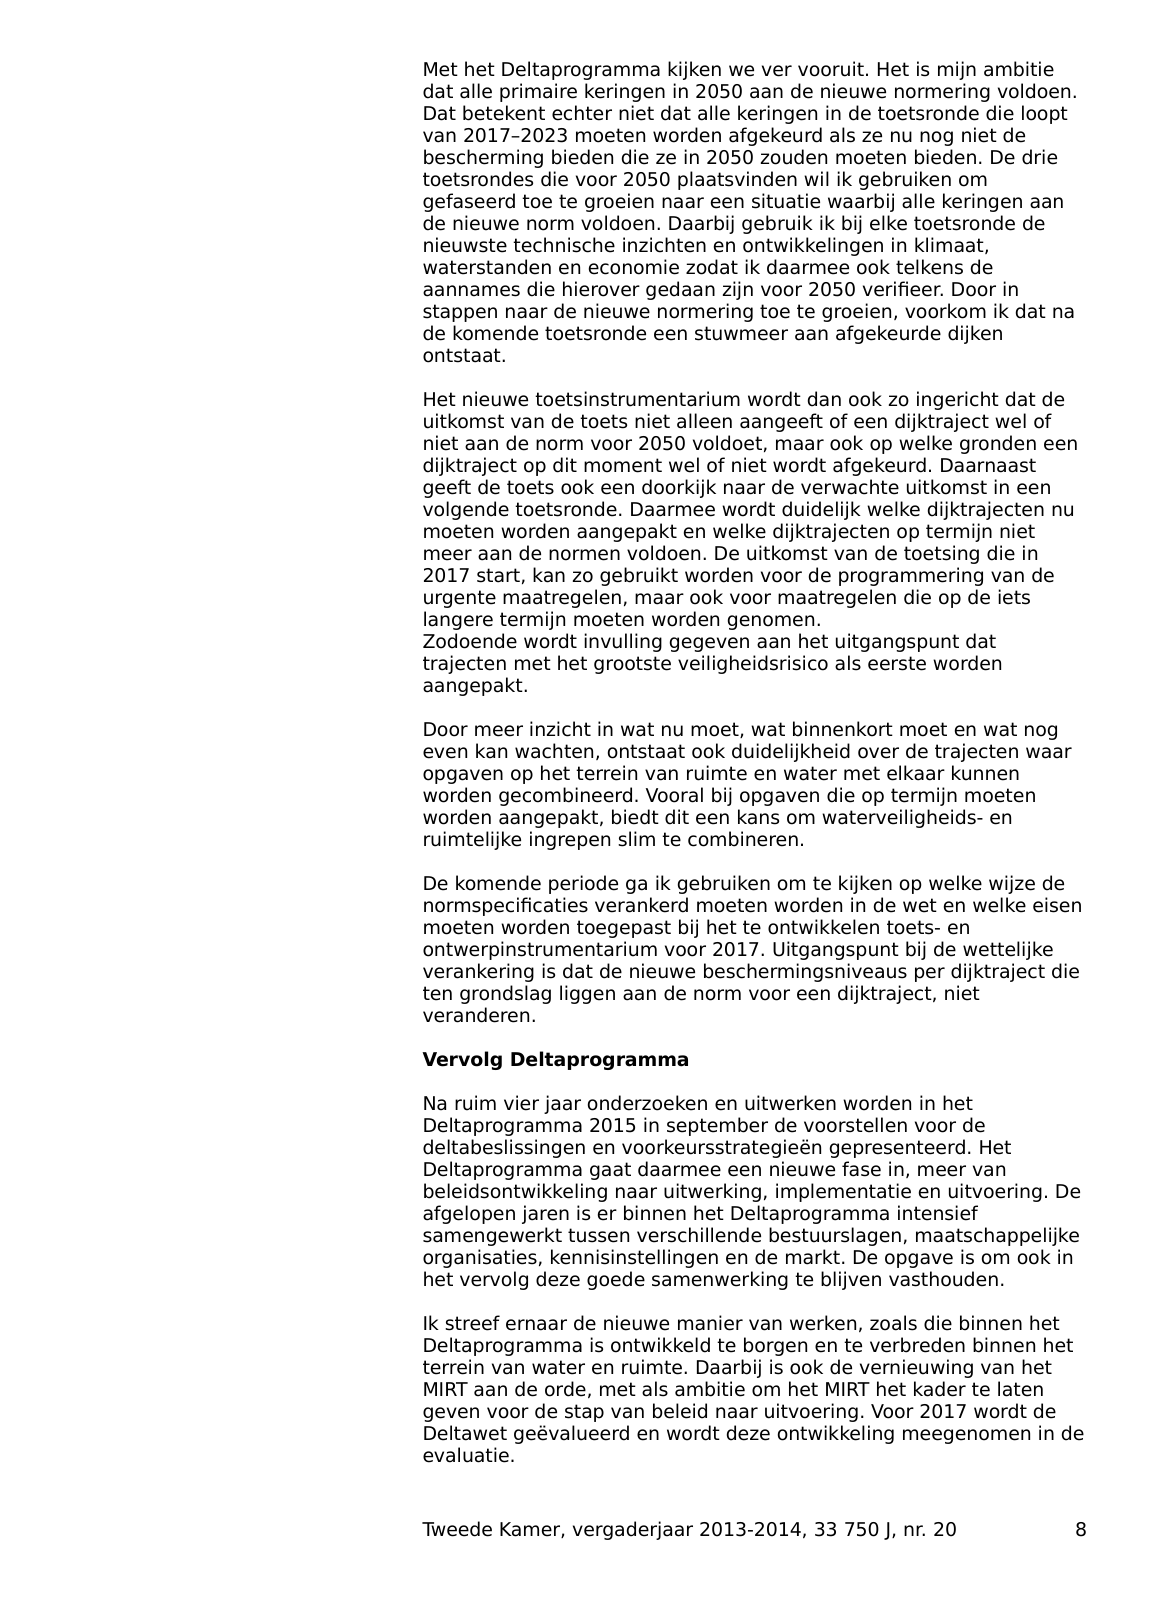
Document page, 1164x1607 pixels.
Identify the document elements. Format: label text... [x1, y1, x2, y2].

text De komende periode ga ik gebruiken om te kijken op welke wijze de normspecificaties verankerd moeten worden in de wet en welke eisen moeten worden toegepast bij het te ontwikkelen toets- en ontwerpinstrumentarium voor 2017. Uitgangspunt bij de wettelijke verankering is dat de nieuwe beschermingsniveaus per dijktraject die ten grondslag liggen aan de norm voor een dijktraject, niet veranderen. [422, 873, 1087, 1027]
text Ik streef ernaar de nieuwe manier van werken, zoals die binnen het Deltaprogramma is ontwikkeld te borgen en te verbreden binnen het terrein van water en ruimte. Daarbij is ook de vernieuwing van het MIRT aan de orde, met als ambitie om het MIRT het kader te laten geven voor de stap van beleid naar uitvoering. Voor 2017 wordt de Deltawet geëvalueerd en wordt deze ontwikkeling meegenomen in de evaluatie. [422, 1313, 1087, 1467]
text Zodoende wordt invulling gegeven aan het uitgangspunt dat trajecten met het grootste veiligheidsrisico als eerste worden aangepakt. [422, 631, 1087, 697]
text Na ruim vier jaar onderzoeken en uitwerken worden in het Deltaprogramma 2015 in september de voorstellen voor de deltabeslissingen en voorkeursstrategieën gepresenteerd. Het Deltaprogramma gaat daarmee een nieuwe fase in, meer van beleidsontwikkeling naar uitwerking, implementatie en uitvoering. De afgelopen jaren is er binnen het Deltaprogramma intensief samengewerkt tussen verschillende bestuurslagen, maatschappelijke organisaties, kennisinstellingen en de markt. De opgave is om ook in het vervolg deze goede samenwerking te blijven vasthouden. [422, 1093, 1087, 1291]
text Het nieuwe toetsinstrumentarium wordt dan ook zo ingericht dat de uitkomst van de toets niet alleen aangeeft of een dijktraject wel of niet aan de norm voor 2050 voldoet, maar ook op welke gronden een dijktraject op dit moment wel of niet wordt afgekeurd. Daarnaast geeft de toets ook een doorkijk naar de verwachte uitkomst in een volgende toetsronde. Daarmee wordt duidelijk welke dijktrajecten nu moeten worden aangepakt en welke dijktrajecten op termijn niet meer aan de normen voldoen. De uitkomst van de toetsing die in 2017 start, kan zo gebruikt worden voor de programmering van de urgente maatregelen, maar ook voor maatregelen die op de iets langere termijn moeten worden genomen. [422, 389, 1087, 631]
text Door meer inzicht in wat nu moet, wat binnenkort moet en wat nog even kan wachten, ontstaat ook duidelijkheid over de trajecten waar opgaven op het terrein van ruimte en water met elkaar kunnen worden gecombineerd. Vooral bij opgaven die op termijn moeten worden aangepakt, biedt dit een kans om waterveiligheids- en ruimtelijke ingrepen slim te combineren. [422, 719, 1087, 851]
text Met het Deltaprogramma kijken we ver vooruit. Het is mijn ambitie dat alle primaire keringen in 2050 aan de nieuwe normering voldoen. Dat betekent echter niet dat alle keringen in de toetsronde die loopt van 2017–2023 moeten worden afgekeurd als ze nu nog niet de bescherming bieden die ze in 2050 zouden moeten bieden. De drie toetsrondes die voor 2050 plaatsvinden wil ik gebruiken om gefaseerd toe te groeien naar een situatie waarbij alle keringen aan de nieuwe norm voldoen. Daarbij gebruik ik bij elke toetsronde de nieuwste technische inzichten en ontwikkelingen in klimaat, waterstanden en economie zodat ik daarmee ook telkens de aannames die hierover gedaan zijn voor 2050 verifieer. Door in stappen naar de nieuwe normering toe te groeien, voorkom ik dat na de komende toetsronde een stuwmeer aan afgekeurde dijken ontstaat. [422, 59, 1087, 367]
subtitle Vervolg Deltaprogramma [422, 1049, 1087, 1071]
